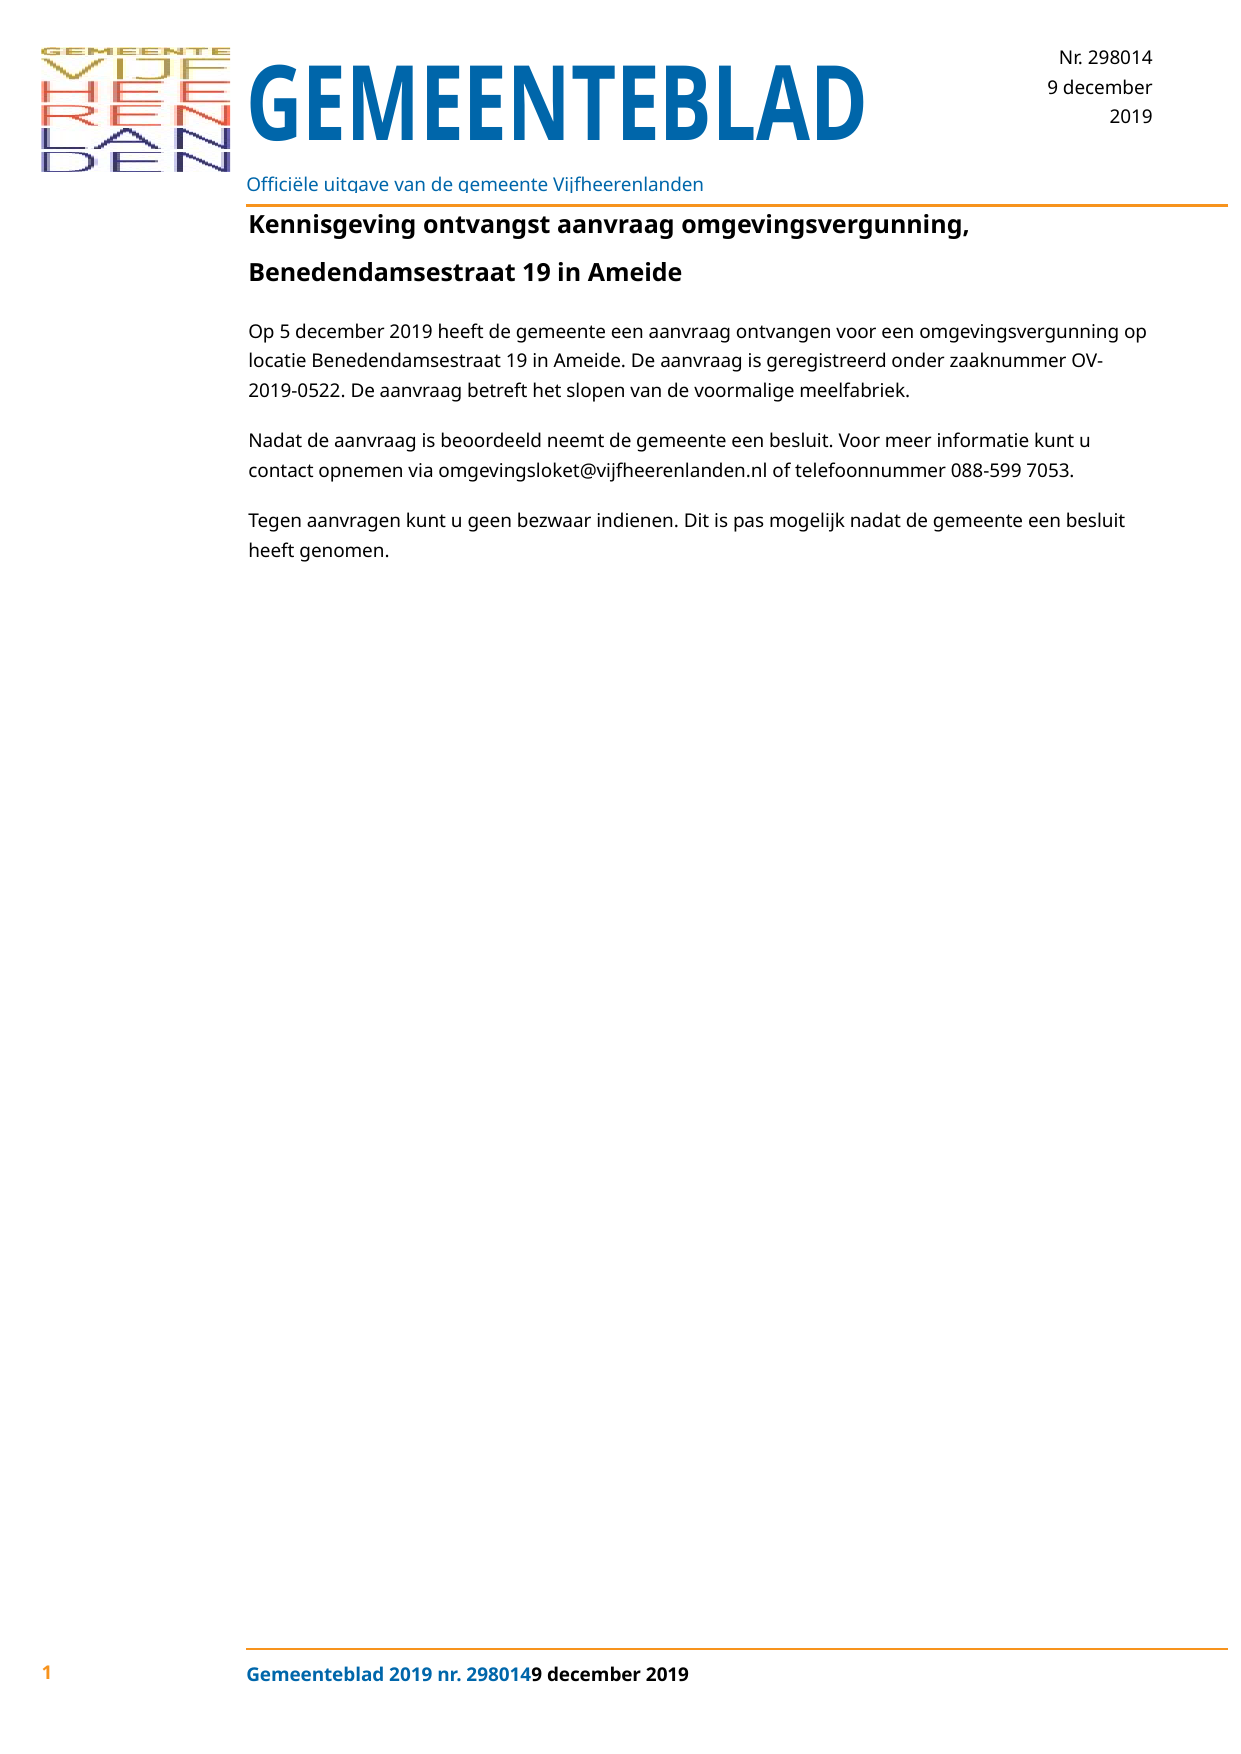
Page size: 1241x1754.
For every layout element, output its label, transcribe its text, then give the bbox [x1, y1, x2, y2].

text Nadat de aanvraag is beoordeeld neemt de gemeente een besluit. Voor meer informatie kunt u contact opnemen via omgevingsloket@vijfheerenlanden.nl of telefoonnummer 088-599 7053. [248, 427, 1152, 483]
text Kennisgeving ontvangst aanvraag omgevingsvergunning, Benedendamsestraat 19 in Ameide [248, 207, 1152, 288]
picture [41, 47, 231, 172]
text Op 5 december 2019 heeft de gemeente een aanvraag ontvangen voor een omgevingsvergunning op locatie Benedendamsestraat 19 in Ameide. De aanvraag is geregistreerd onder zaaknummer OV-2019-0522. De aanvraag betreft het slopen van de voormalige meelfabriek. [248, 318, 1152, 403]
text Tegen aanvragen kunt u geen bezwaar indienen. Dit is pas mogelijk nadat de gemeente een besluit heeft genomen. [248, 507, 1152, 563]
